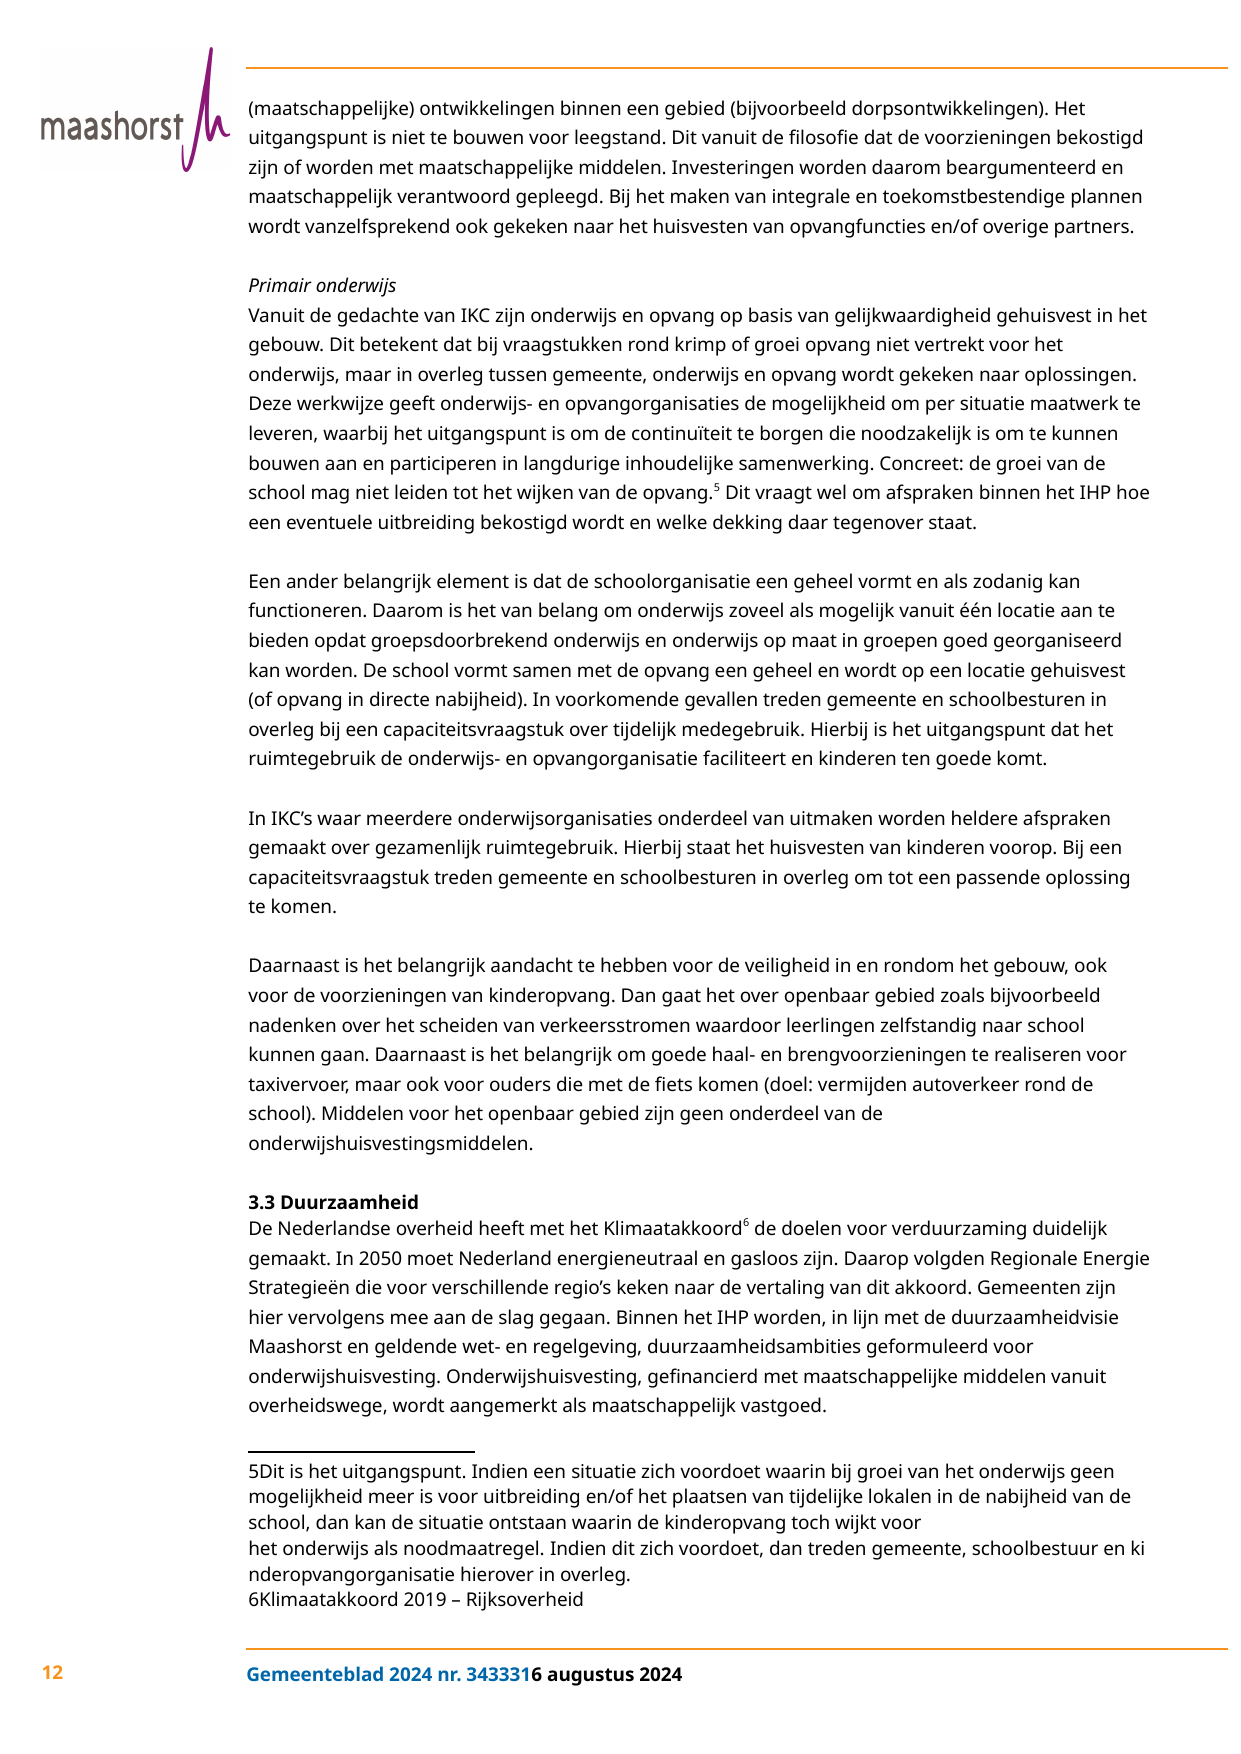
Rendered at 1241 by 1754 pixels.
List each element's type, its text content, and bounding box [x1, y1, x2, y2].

text Klimaatakkoord 2019 – Rijksoverheid [248, 1586, 1152, 1612]
text (maatschappelijke) ontwikkelingen binnen een gebied (bijvoorbeeld dorpsontwikkelingen). Het uitgangspunt is niet te bouwen voor leegstand. Dit vanuit de filosofie dat de voorzieningen bekostigd zijn of worden met maatschappelijke middelen. Investeringen worden daarom beargumenteerd en maatschappelijk verantwoord gepleegd. Bij het maken van integrale en toekomstbestendige plannen wordt vanzelfsprekend ook gekeken naar het huisvesten van opvangfuncties en/of overige partners. [248, 95, 1152, 239]
text Primair onderwijs [248, 272, 1152, 298]
text 3.3 Duurzaamheid [248, 1189, 1152, 1215]
text De Nederlandse overheid heeft met het Klimaatakkoord de doelen voor verduurzaming duidelijk gemaakt. In 2050 moet Nederland energieneutraal en gasloos zijn. Daarop volgden Regionale Energie Strategieën die voor verschillende regio’s keken naar de vertaling van dit akkoord. Gemeenten zijn hier vervolgens mee aan de slag gegaan. Binnen het IHP worden, in lijn met de duurzaamheidvisie Maashorst en geldende wet- en regelgeving, duurzaamheidsambities geformuleerd voor onderwijshuisvesting. Onderwijshuisvesting, gefinancierd met maatschappelijke middelen vanuit overheidswege, wordt aangemerkt als maatschappelijk vastgoed. [248, 1215, 1152, 1418]
picture [41, 47, 231, 172]
text In IKC’s waar meerdere onderwijsorganisaties onderdeel van uitmaken worden heldere afspraken gemaakt over gezamenlijk ruimtegebruik. Hierbij staat het huisvesten van kinderen voorop. Bij een capaciteitsvraagstuk treden gemeente en schoolbesturen in overleg om tot een passende oplossing te komen. [248, 805, 1152, 919]
text Dit is het uitgangspunt. Indien een situatie zich voordoet waarin bij groei van het onderwijs geen mogelijkheid meer is voor uitbreiding en/of het plaatsen van tijdelijke lokalen in de nabijheid van de school, dan kan de situatie ontstaan waarin de kinderopvang toch wijkt voor het onderwijs als noodmaatregel. Indien dit zich voordoet, dan treden gemeente, schoolbestuur en kinderopvangorganisatie hierover in overleg. [248, 1458, 1152, 1586]
text Een ander belangrijk element is dat de schoolorganisatie een geheel vormt en als zodanig kan functioneren. Daarom is het van belang om onderwijs zoveel als mogelijk vanuit één locatie aan te bieden opdat groepsdoorbrekend onderwijs en onderwijs op maat in groepen goed georganiseerd kan worden. De school vormt samen met de opvang een geheel en wordt op een locatie gehuisvest (of opvang in directe nabijheid). In voorkomende gevallen treden gemeente en schoolbesturen in overleg bij een capaciteitsvraagstuk over tijdelijk medegebruik. Hierbij is het uitgangspunt dat het ruimtegebruik de onderwijs- en opvangorganisatie faciliteert en kinderen ten goede komt. [248, 568, 1152, 771]
text Daarnaast is het belangrijk aandacht te hebben voor de veiligheid in en rondom het gebouw, ook voor de voorzieningen van kinderopvang. Dan gaat het over openbaar gebied zoals bijvoorbeeld nadenken over het scheiden van verkeersstromen waardoor leerlingen zelfstandig naar school kunnen gaan. Daarnaast is het belangrijk om goede haal- en brengvoorzieningen te realiseren voor taxivervoer, maar ook voor ouders die met de fiets komen (doel: vermijden autoverkeer rond de school). Middelen voor het openbaar gebied zijn geen onderdeel van de onderwijshuisvestingsmiddelen. [248, 953, 1152, 1156]
text Vanuit de gedachte van IKC zijn onderwijs en opvang op basis van gelijkwaardigheid gehuisvest in het gebouw. Dit betekent dat bij vraagstukken rond krimp of groei opvang niet vertrekt voor het onderwijs, maar in overleg tussen gemeente, onderwijs en opvang wordt gekeken naar oplossingen. Deze werkwijze geeft onderwijs- en opvangorganisaties de mogelijkheid om per situatie maatwerk te leveren, waarbij het uitgangspunt is om de continuïteit te borgen die noodzakelijk is om te kunnen bouwen aan en participeren in langdurige inhoudelijke samenwerking. Concreet: de groei van de school mag niet leiden tot het wijken van de opvang. Dit vraagt wel om afspraken binnen het IHP hoe een eventuele uitbreiding bekostigd wordt en welke dekking daar tegenover staat. [248, 302, 1152, 535]
